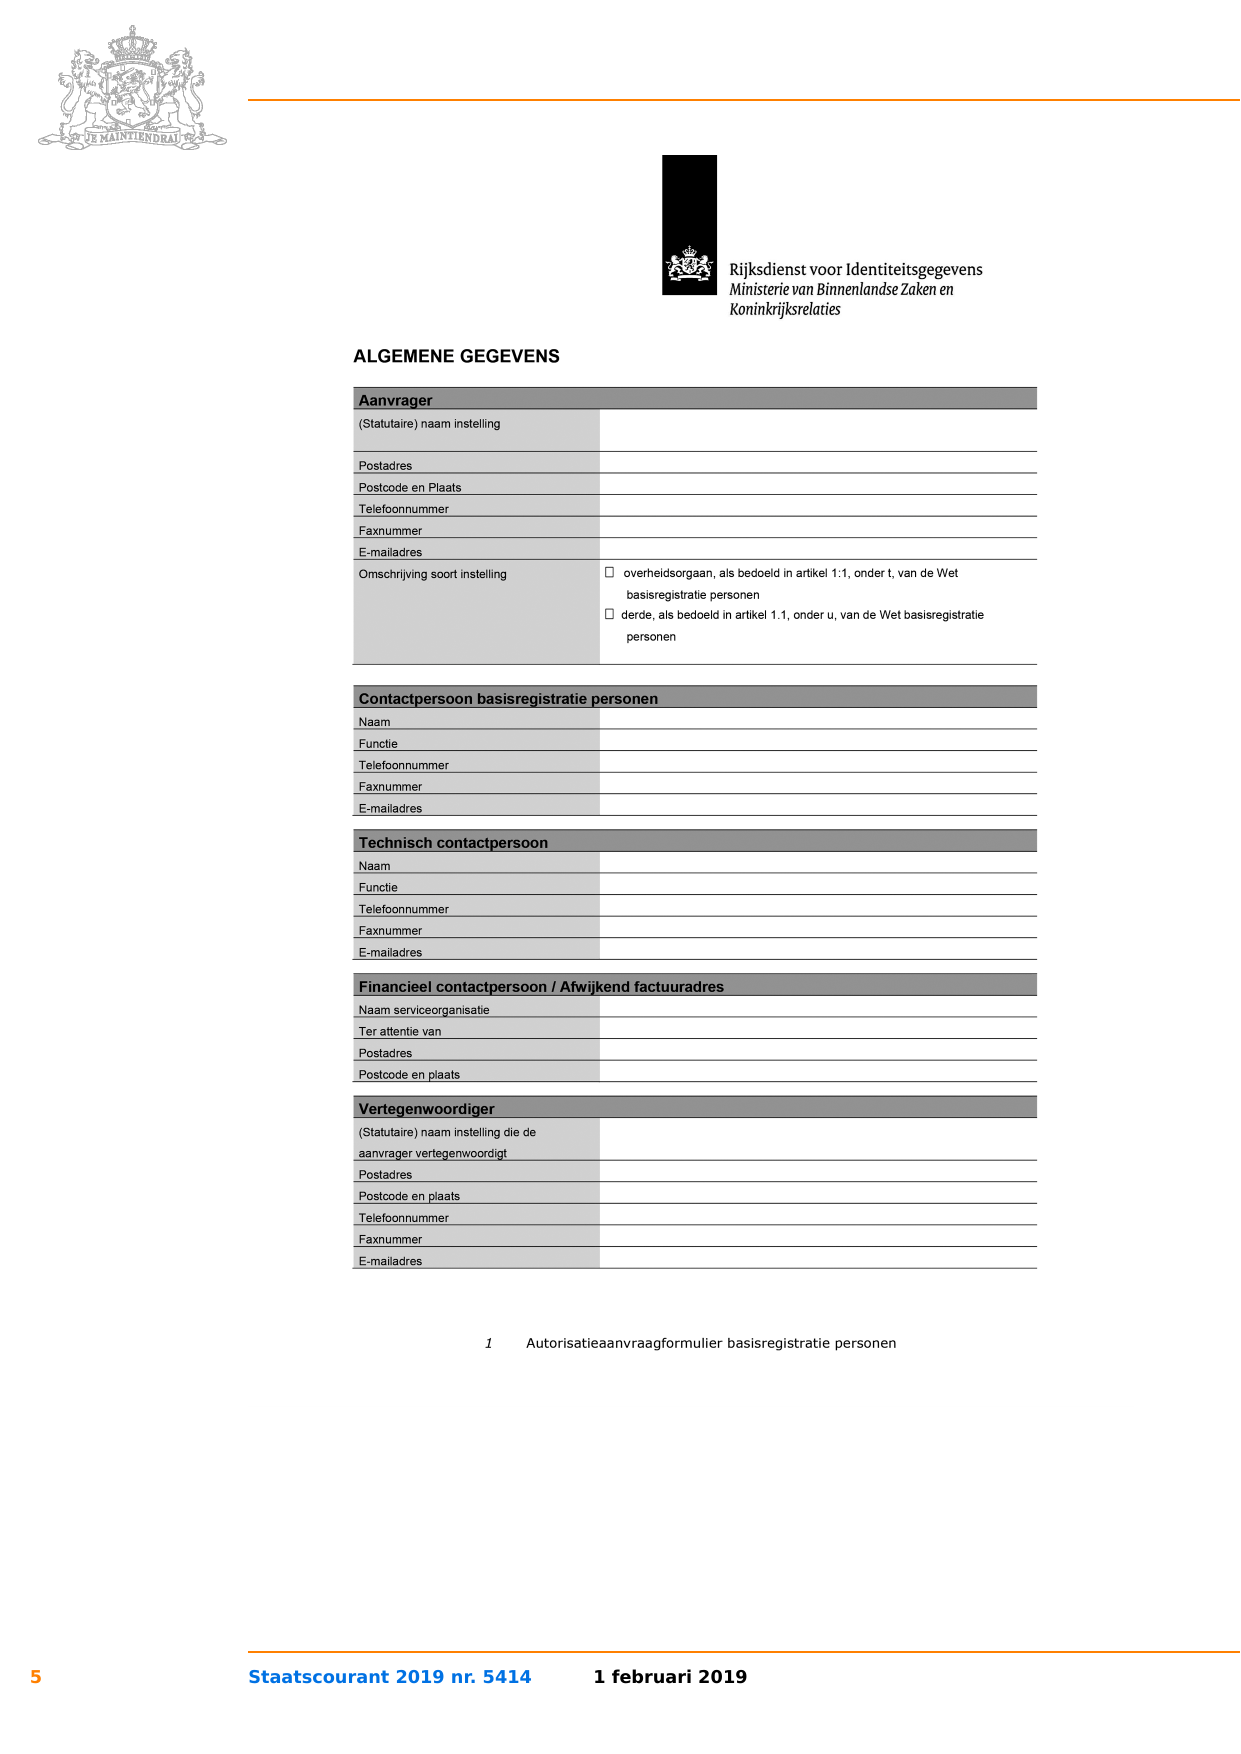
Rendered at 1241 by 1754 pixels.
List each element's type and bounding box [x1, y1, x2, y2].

picture [248, 155, 1134, 1407]
picture [38, 25, 227, 150]
